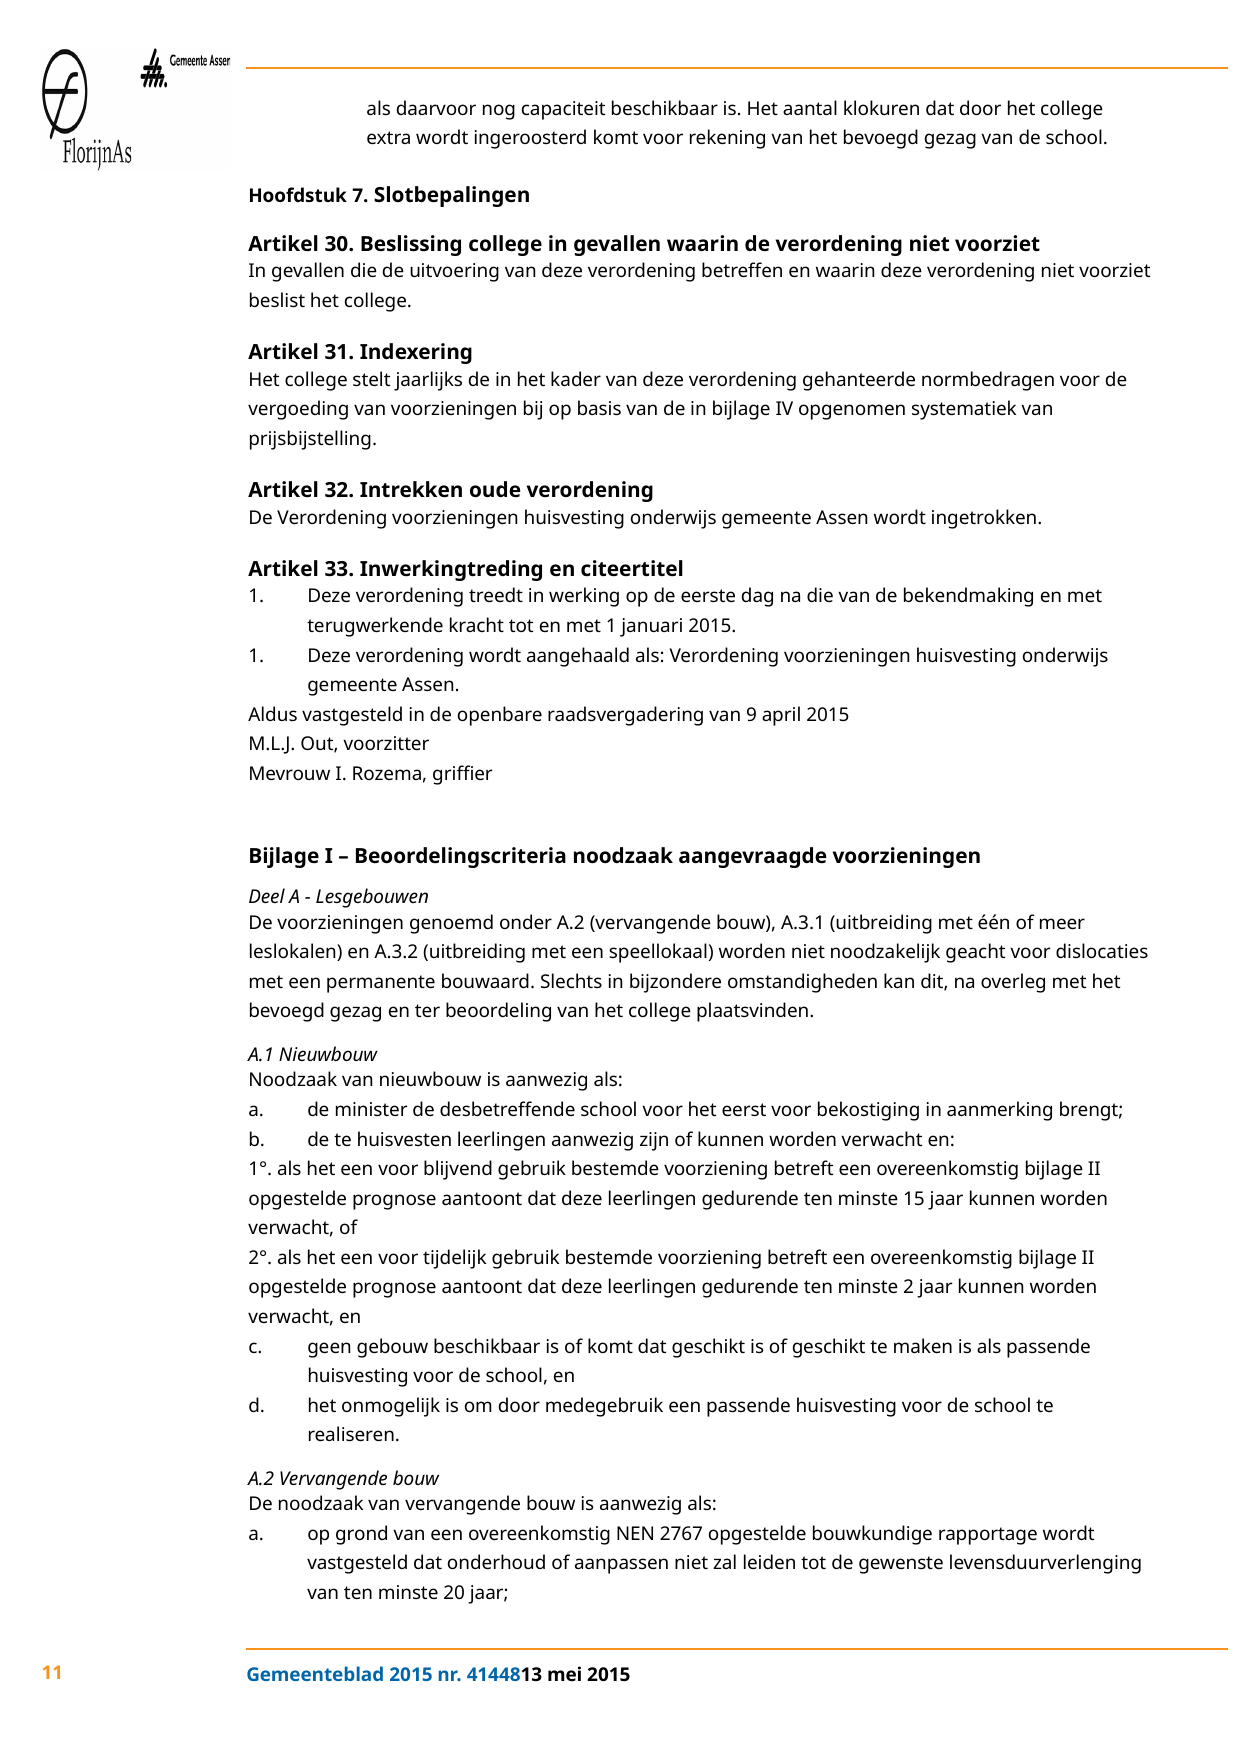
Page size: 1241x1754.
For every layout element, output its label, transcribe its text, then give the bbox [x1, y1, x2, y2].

text De voorzieningen genoemd onder A.2 (vervangende bouw), A.3.1 (uitbreiding met één of meer leslokalen) en A.3.2 (uitbreiding met een speellokaal) worden niet noodzakelijk geacht voor dislocaties met een permanente bouwaard. Slechts in bijzondere omstandigheden kan dit, na overleg met het bevoegd gezag en ter beoordeling van het college plaatsvinden. [248, 909, 1152, 1023]
list de te huisvesten leerlingen aanwezig zijn of kunnen worden verwacht en: [248, 1126, 1152, 1151]
text 1°. als het een voor blijvend gebruik bestemde voorziening betreft een overeenkomstig bijlage II opgestelde prognose aantoont dat deze leerlingen gedurende ten minste 15 jaar kunnen worden verwacht, of [248, 1155, 1152, 1240]
text Artikel 33. Inwerkingtreding en citeertitel [248, 554, 1152, 583]
text De noodzaak van vervangende bouw is aanwezig als: [248, 1490, 1152, 1516]
text Het college stelt jaarlijks de in het kader van deze verordening gehanteerde normbedragen voor de vergoeding van voorzieningen bij op basis van de in bijlage IV opgenomen systematiek van prijsbijstelling. [248, 366, 1152, 451]
text In gevallen die de uitvoering van deze verordening betreffen en waarin deze verordening niet voorziet beslist het college. [248, 257, 1152, 313]
list Deze verordening wordt aangehaald als: Verordening voorzieningen huisvesting onderwijs gemeente Assen. [248, 642, 1152, 697]
list geen gebouw beschikbaar is of komt dat geschikt is of geschikt te maken is als passende huisvesting voor de school, en [248, 1333, 1152, 1388]
list de minister de desbetreffende school voor het eerst voor bekostiging in aanmerking brengt; [248, 1096, 1152, 1122]
picture [41, 47, 231, 172]
text Mevrouw I. Rozema, griffier [248, 760, 1152, 786]
text A.2 Vervangende bouw [248, 1465, 1152, 1490]
list op grond van een overeenkomstig NEN 2767 opgestelde bouwkundige rapportage wordt vastgesteld dat onderhoud of aanpassen niet zal leiden tot de gewenste levensduurverlenging van ten minste 20 jaar; [248, 1520, 1152, 1605]
text Artikel 31. Indexering [248, 337, 1152, 366]
text A.1 Nieuwbouw [248, 1041, 1152, 1067]
list Deze verordening treedt in werking op de eerste dag na die van de bekendmaking en met terugwerkende kracht tot en met 1 januari 2015. [248, 583, 1152, 638]
text Artikel 32. Intrekken oude verordening [248, 475, 1152, 504]
text Deel A - Lesgebouwen [248, 883, 1152, 909]
text De Verordening voorzieningen huisvesting onderwijs gemeente Assen wordt ingetrokken. [248, 504, 1152, 529]
text Hoofdstuk 7. Slotbepalingen [248, 180, 1152, 208]
text Noodzaak van nieuwbouw is aanwezig als: [248, 1067, 1152, 1092]
text M.L.J. Out, voorzitter [248, 731, 1152, 756]
list het onmogelijk is om door medegebruik een passende huisvesting voor de school te realiseren. [248, 1392, 1152, 1447]
text 2°. als het een voor tijdelijk gebruik bestemde voorziening betreft een overeenkomstig bijlage II opgestelde prognose aantoont dat deze leerlingen gedurende ten minste 2 jaar kunnen worden verwacht, en [248, 1244, 1152, 1329]
text Aldus vastgesteld in de openbare raadsvergadering van 9 april 2015 [248, 701, 1152, 727]
text Artikel 30. Beslissing college in gevallen waarin de verordening niet voorziet [248, 229, 1152, 257]
text Bijlage I – Beoordelingscriteria noodzaak aangevraagde voorzieningen [248, 841, 1152, 870]
list als daarvoor nog capaciteit beschikbaar is. Het aantal klokuren dat door het college extra wordt ingeroosterd komt voor rekening van het bevoegd gezag van de school. [307, 95, 1152, 150]
